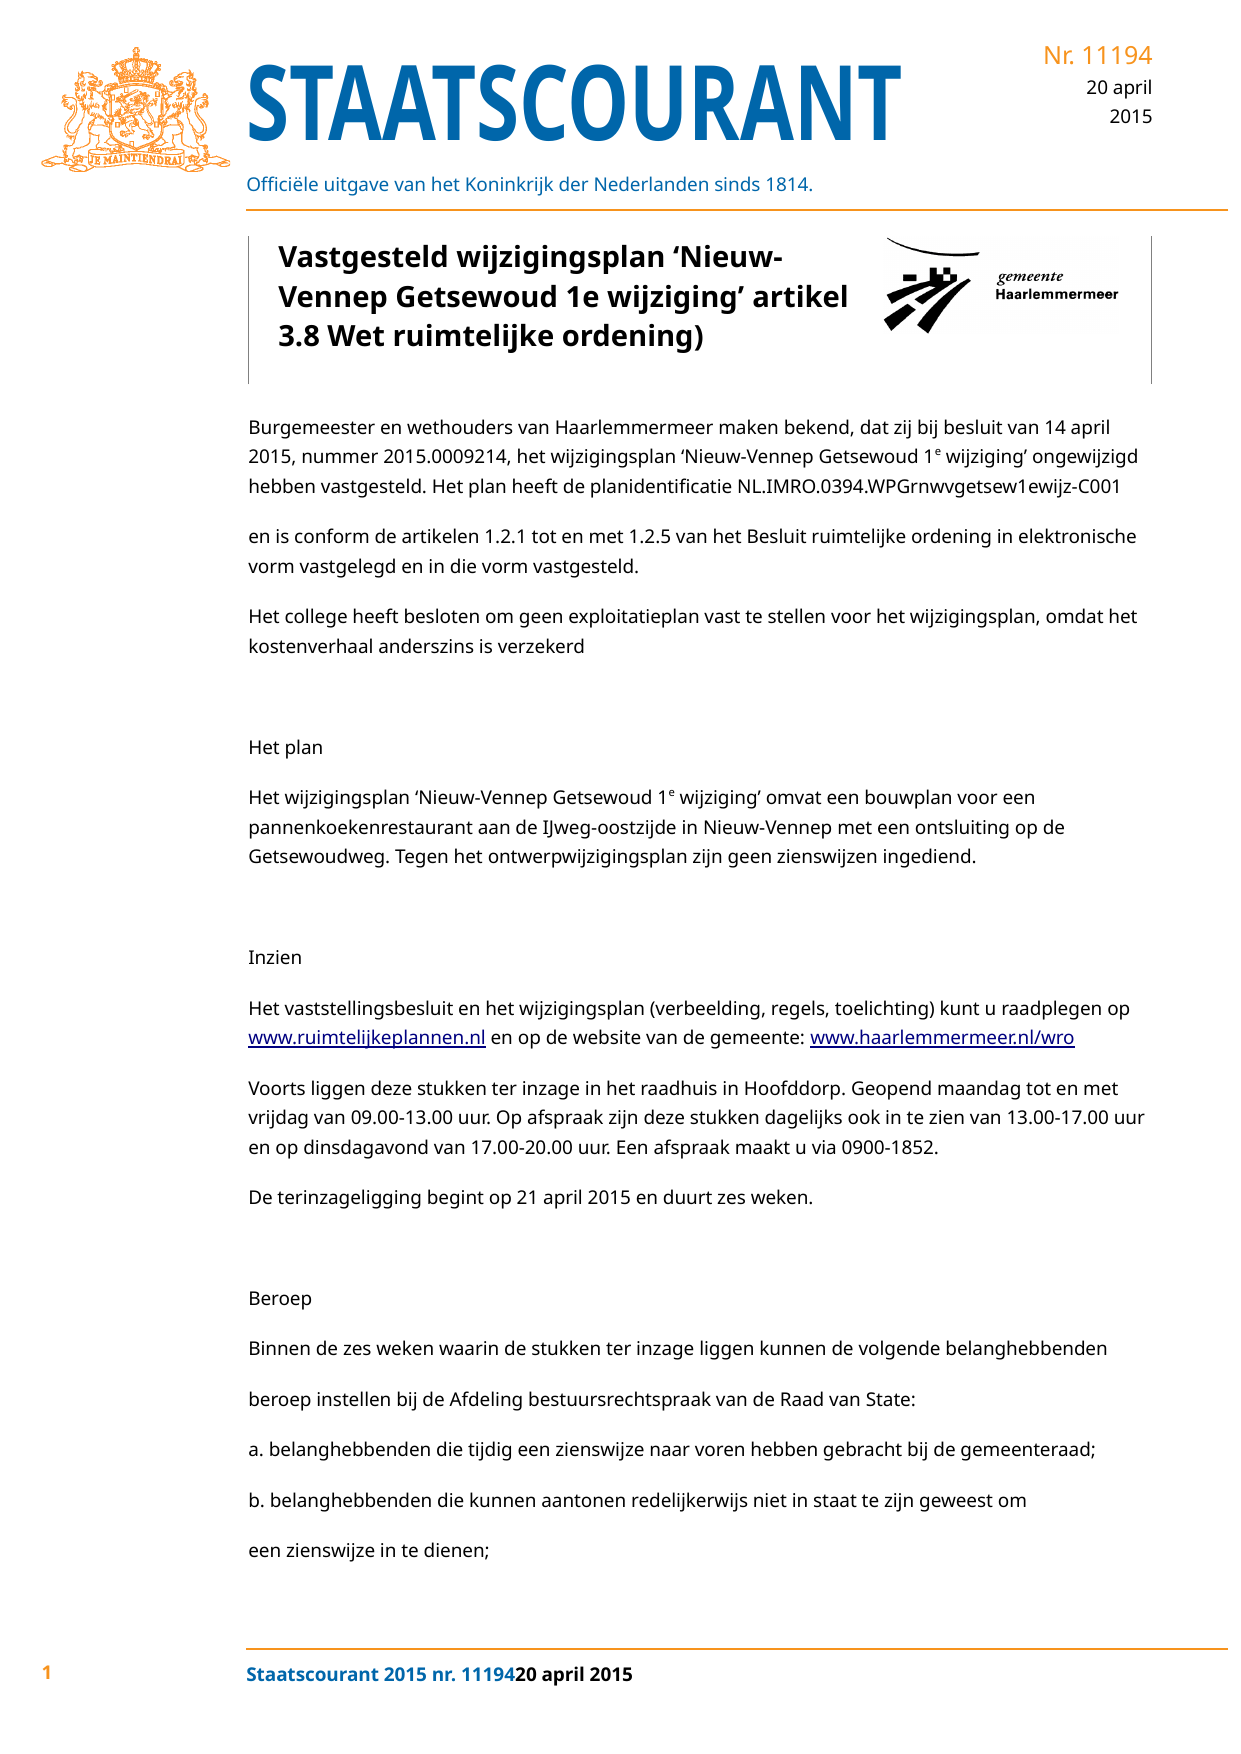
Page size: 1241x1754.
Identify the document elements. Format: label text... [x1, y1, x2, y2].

text b. belanghebbenden die kunnen aantonen redelijkerwijs niet in staat te zijn geweest om [248, 1487, 1152, 1513]
text Binnen de zes weken waarin de stukken ter inzage liggen kunnen de volgende belanghebbenden [248, 1336, 1152, 1361]
text Beroep [248, 1285, 1152, 1311]
text Het wijzigingsplan ‘Nieuw-Vennep Getsewoud 1e wijziging’ omvat een bouwplan voor een pannenkoekenrestaurant aan de IJweg-oostzijde in Nieuw-Vennep met een ontsluiting op de Getsewoudweg. Tegen het ontwerpwijzigingsplan zijn geen zienswijzen ingediend. [248, 784, 1152, 869]
text en is conform de artikelen 1.2.1 tot en met 1.2.5 van het Besluit ruimtelijke ordening in elektronische vorm vastgelegd en in die vorm vastgesteld. [248, 523, 1152, 579]
text Het vaststellingsbesluit en het wijzigingsplan (verbeelding, regels, toelichting) kunt u raadplegen op www.ruimtelijkeplannen.nl en op de website van de gemeente: www.haarlemmermeer.nl/wro [248, 995, 1152, 1050]
picture [882, 236, 1119, 334]
text een zienswijze in te dienen; [248, 1537, 1152, 1563]
text Het college heeft besloten om geen exploitatieplan vast te stellen voor het wijzigingsplan, omdat het kostenverhaal anderszins is verzekerd [248, 603, 1152, 659]
table_header Vastgesteld wijzigingsplan ‘Nieuw-Vennep Getsewoud 1e wijziging’ artikel 3.8 Wet ruimtelijke ordening) [249, 236, 850, 384]
picture [41, 47, 231, 172]
text De terinzageligging begint op 21 april 2015 en duurt zes weken. [248, 1184, 1152, 1210]
text Burgemeester en wethouders van Haarlemmermeer maken bekend, dat zij bij besluit van 14 april 2015, nummer 2015.0009214, het wijzigingsplan ‘Nieuw-Vennep Getsewoud 1e wijziging’ ongewijzigd hebben vastgesteld. Het plan heeft de planidentificatie NL.IMRO.0394.WPGrnwvgetsew1ewijz-C001 [248, 414, 1152, 499]
text a. belanghebbenden die tijdig een zienswijze naar voren hebben gebracht bij de gemeenteraad; [248, 1436, 1152, 1462]
table_header [850, 236, 1151, 384]
text beroep instellen bij de Afdeling bestuursrechtspraak van de Raad van State: [248, 1386, 1152, 1412]
text Het plan [248, 734, 1152, 760]
text Inzien [248, 944, 1152, 970]
text Voorts liggen deze stukken ter inzage in het raadhuis in Hoofddorp. Geopend maandag tot en met vrijdag van 09.00-13.00 uur. Op afspraak zijn deze stukken dagelijks ook in te zien van 13.00-17.00 uur en op dinsdagavond van 17.00-20.00 uur. Een afspraak maakt u via 0900-1852. [248, 1075, 1152, 1160]
